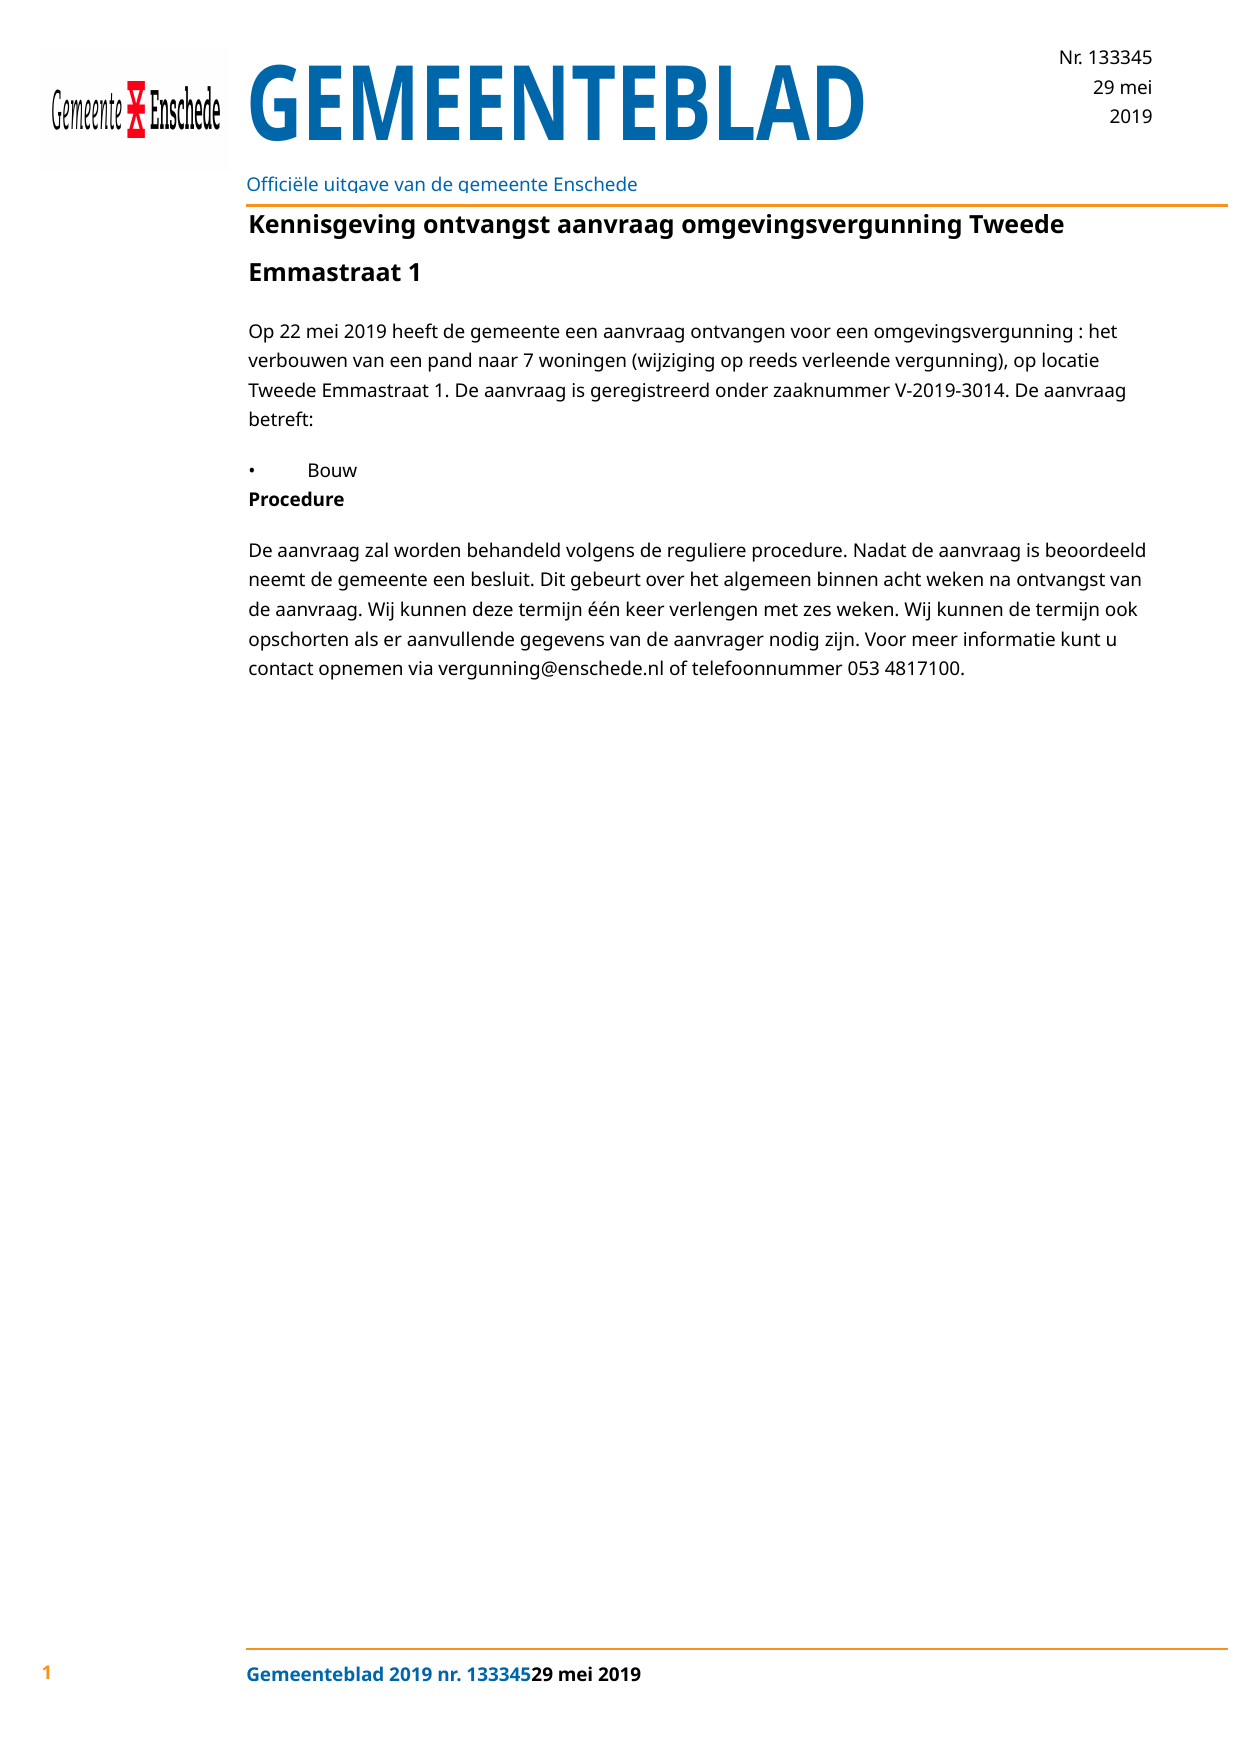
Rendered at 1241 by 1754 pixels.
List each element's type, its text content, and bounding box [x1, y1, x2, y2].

text Op 22 mei 2019 heeft de gemeente een aanvraag ontvangen voor een omgevingsvergunning : het verbouwen van een pand naar 7 woningen (wijziging op reeds verleende vergunning), op locatie Tweede Emmastraat 1. De aanvraag is geregistreerd onder zaaknummer V-2019-3014. De aanvraag betreft: [248, 318, 1152, 432]
text Procedure [248, 487, 1152, 512]
text De aanvraag zal worden behandeld volgens de reguliere procedure. Nadat de aanvraag is beoordeeld neemt de gemeente een besluit. Dit gebeurt over het algemeen binnen acht weken na ontvangst van de aanvraag. Wij kunnen deze termijn één keer verlengen met zes weken. Wij kunnen de termijn ook opschorten als er aanvullende gegevens van de aanvrager nodig zijn. Voor meer informatie kunt u contact opnemen via vergunning@enschede.nl of telefoonnummer 053 4817100. [248, 537, 1152, 681]
list Bouw [248, 457, 1152, 483]
text Kennisgeving ontvangst aanvraag omgevingsvergunning Tweede Emmastraat 1 [248, 207, 1152, 288]
picture [41, 47, 231, 172]
